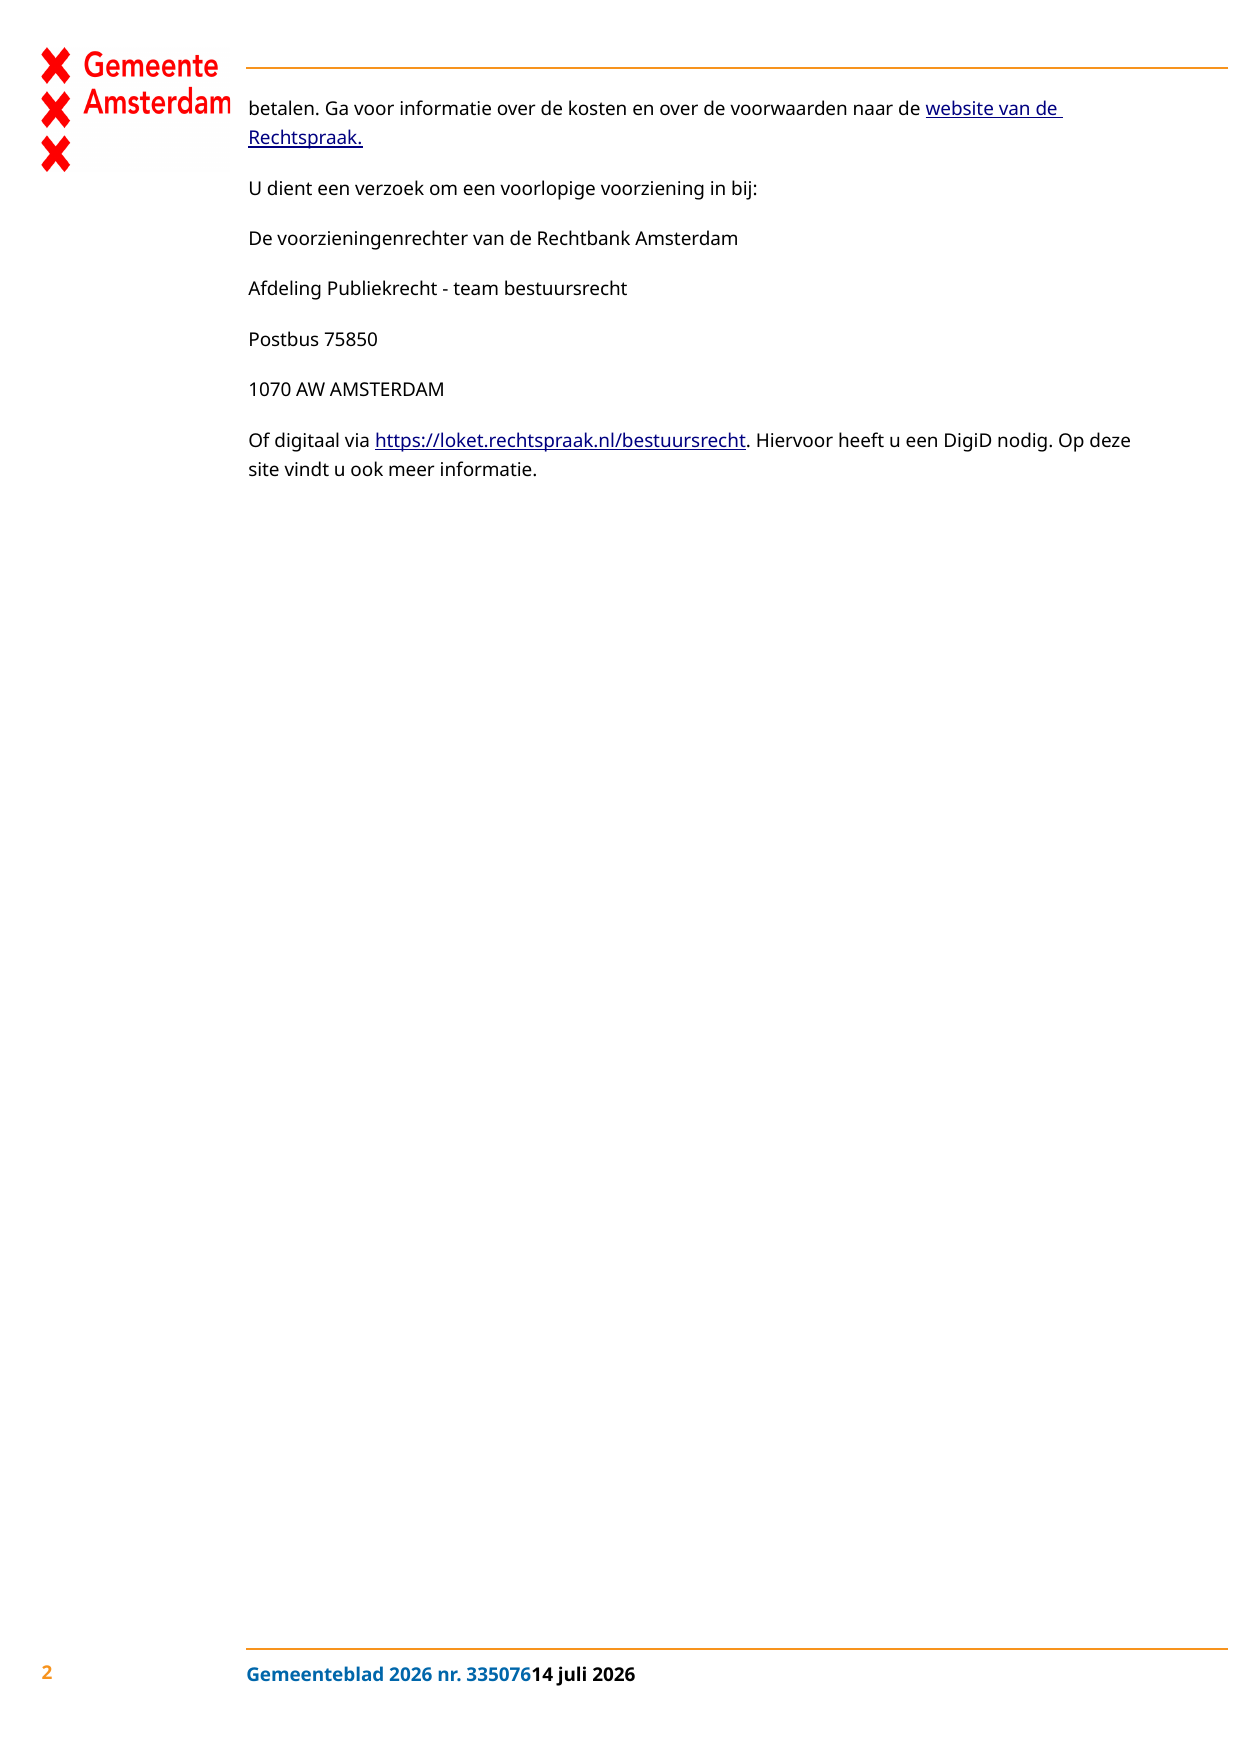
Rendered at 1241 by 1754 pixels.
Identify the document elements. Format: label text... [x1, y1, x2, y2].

text Postbus 75850 [248, 326, 1152, 352]
text betalen. Ga voor informatie over de kosten en over de voorwaarden naar de website van de Rechtspraak. [248, 95, 1152, 150]
text U dient een verzoek om een voorlopige voorziening in bij: [248, 175, 1152, 201]
text Of digitaal via https://loket.rechtspraak.nl/bestuursrecht. Hiervoor heeft u een DigiD nodig. Op deze site vindt u ook meer informatie. [248, 427, 1152, 482]
text Afdeling Publiekrecht - team bestuursrecht [248, 276, 1152, 301]
text 1070 AW AMSTERDAM [248, 376, 1152, 402]
picture [41, 47, 231, 172]
text De voorzieningenrechter van de Rechtbank Amsterdam [248, 225, 1152, 251]
